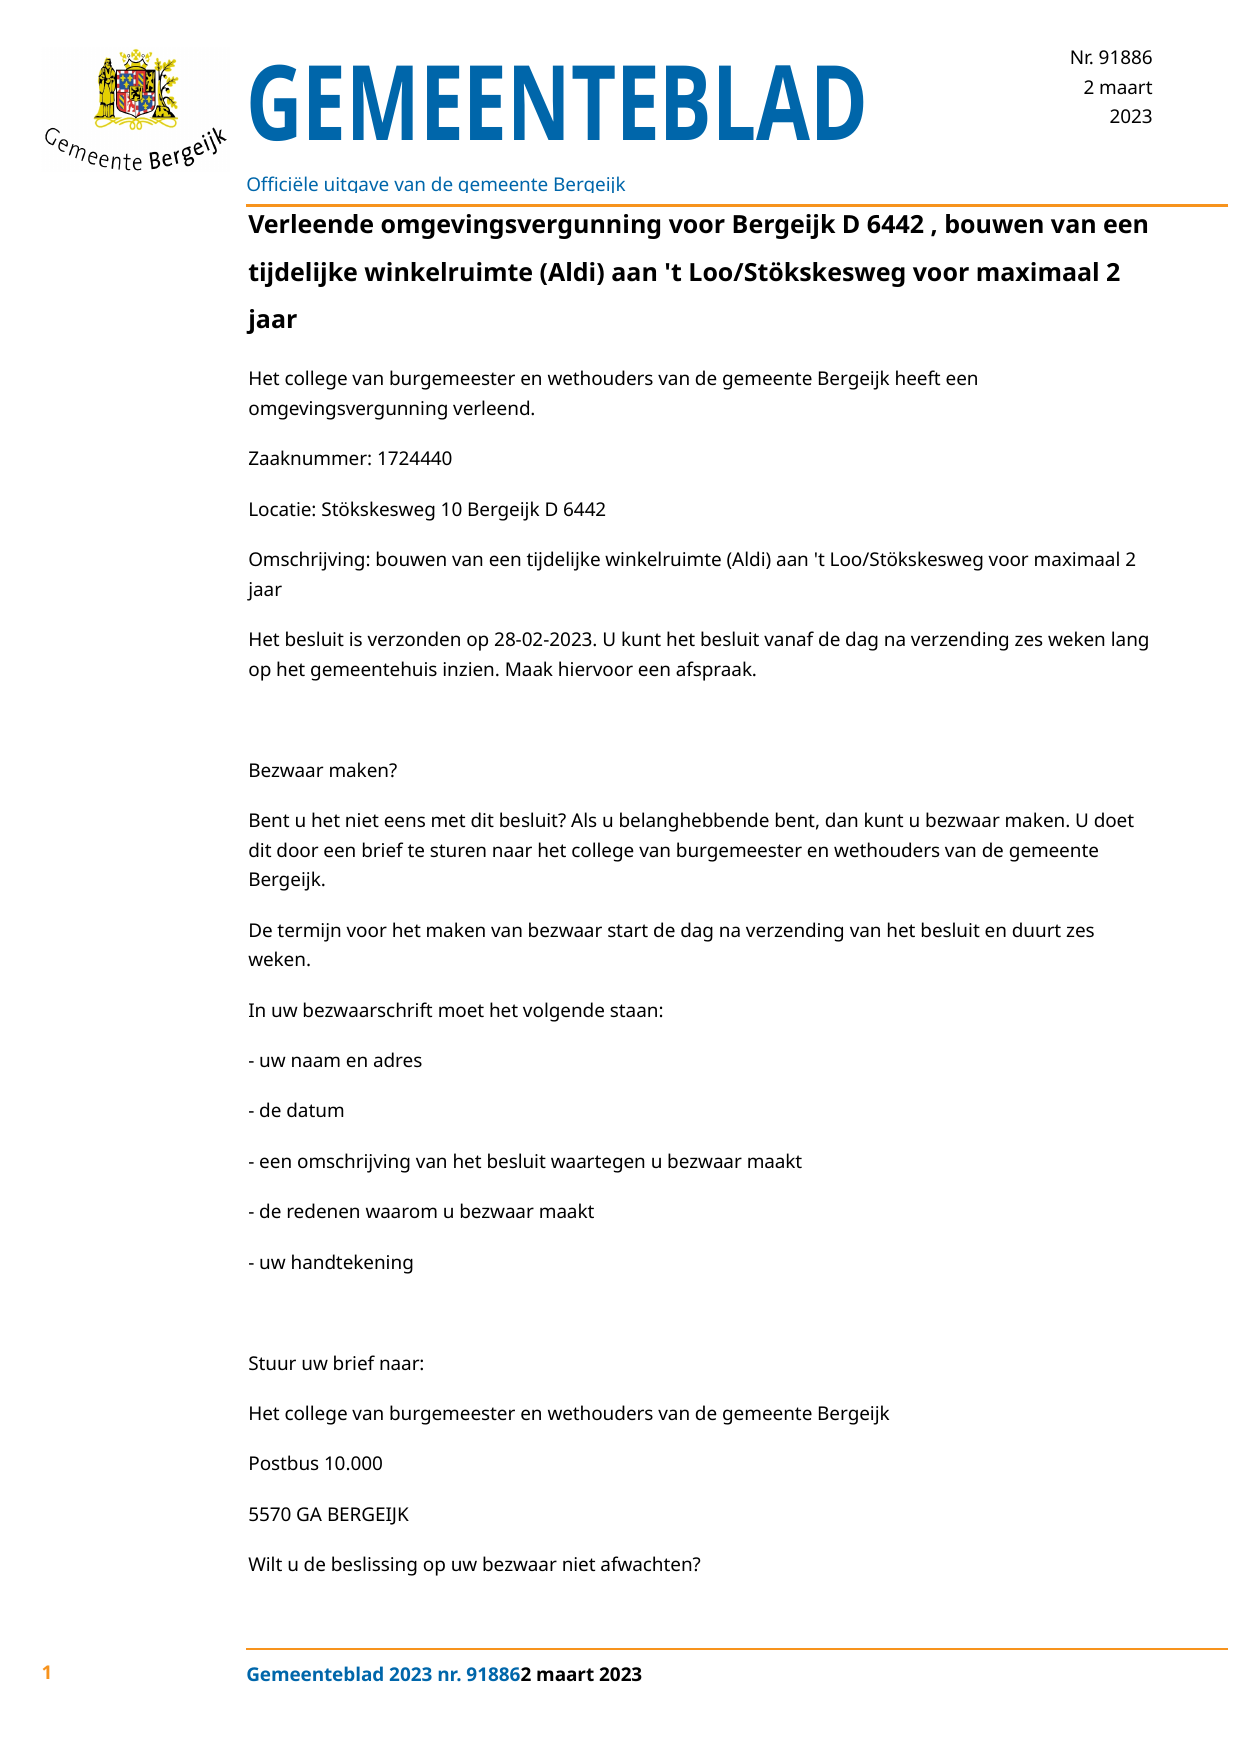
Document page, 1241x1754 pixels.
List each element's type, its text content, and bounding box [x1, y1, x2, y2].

text 5570 GA BERGEIJK [248, 1501, 1152, 1527]
text Wilt u de beslissing op uw bezwaar niet afwachten? [248, 1551, 1152, 1577]
text Het besluit is verzonden op 28-02-2023. U kunt het besluit vanaf de dag na verzending zes weken lang op het gemeentehuis inzien. Maak hiervoor een afspraak. [248, 626, 1152, 682]
text In uw bezwaarschrift moet het volgende staan: [248, 997, 1152, 1022]
text Het college van burgemeester en wethouders van de gemeente Bergeijk [248, 1400, 1152, 1426]
text Zaaknummer: 1724440 [248, 446, 1152, 471]
text - de datum [248, 1098, 1152, 1123]
text - een omschrijving van het besluit waartegen u bezwaar maakt [248, 1148, 1152, 1174]
picture [41, 47, 231, 172]
text Bezwaar maken? [248, 757, 1152, 782]
text Omschrijving: bouwen van een tijdelijke winkelruimte (Aldi) aan 't Loo/Stökskesweg voor maximaal 2 jaar [248, 546, 1152, 602]
text Verleende omgevingsvergunning voor Bergeijk D 6442 , bouwen van een tijdelijke winkelruimte (Aldi) aan 't Loo/Stökskesweg voor maximaal 2 jaar [248, 207, 1152, 336]
text - uw handtekening [248, 1249, 1152, 1274]
text De termijn voor het maken van bezwaar start de dag na verzending van het besluit en duurt zes weken. [248, 917, 1152, 972]
text Stuur uw brief naar: [248, 1350, 1152, 1375]
text Het college van burgemeester en wethouders van de gemeente Bergeijk heeft een omgevingsvergunning verleend. [248, 366, 1152, 421]
text Bent u het niet eens met dit besluit? Als u belanghebbende bent, dan kunt u bezwaar maken. U doet dit door een brief te sturen naar het college van burgemeester en wethouders van de gemeente Bergeijk. [248, 807, 1152, 892]
text Postbus 10.000 [248, 1451, 1152, 1476]
text - de redenen waarom u bezwaar maakt [248, 1198, 1152, 1224]
text - uw naam en adres [248, 1047, 1152, 1073]
text Locatie: Stökskesweg 10 Bergeijk D 6442 [248, 496, 1152, 522]
